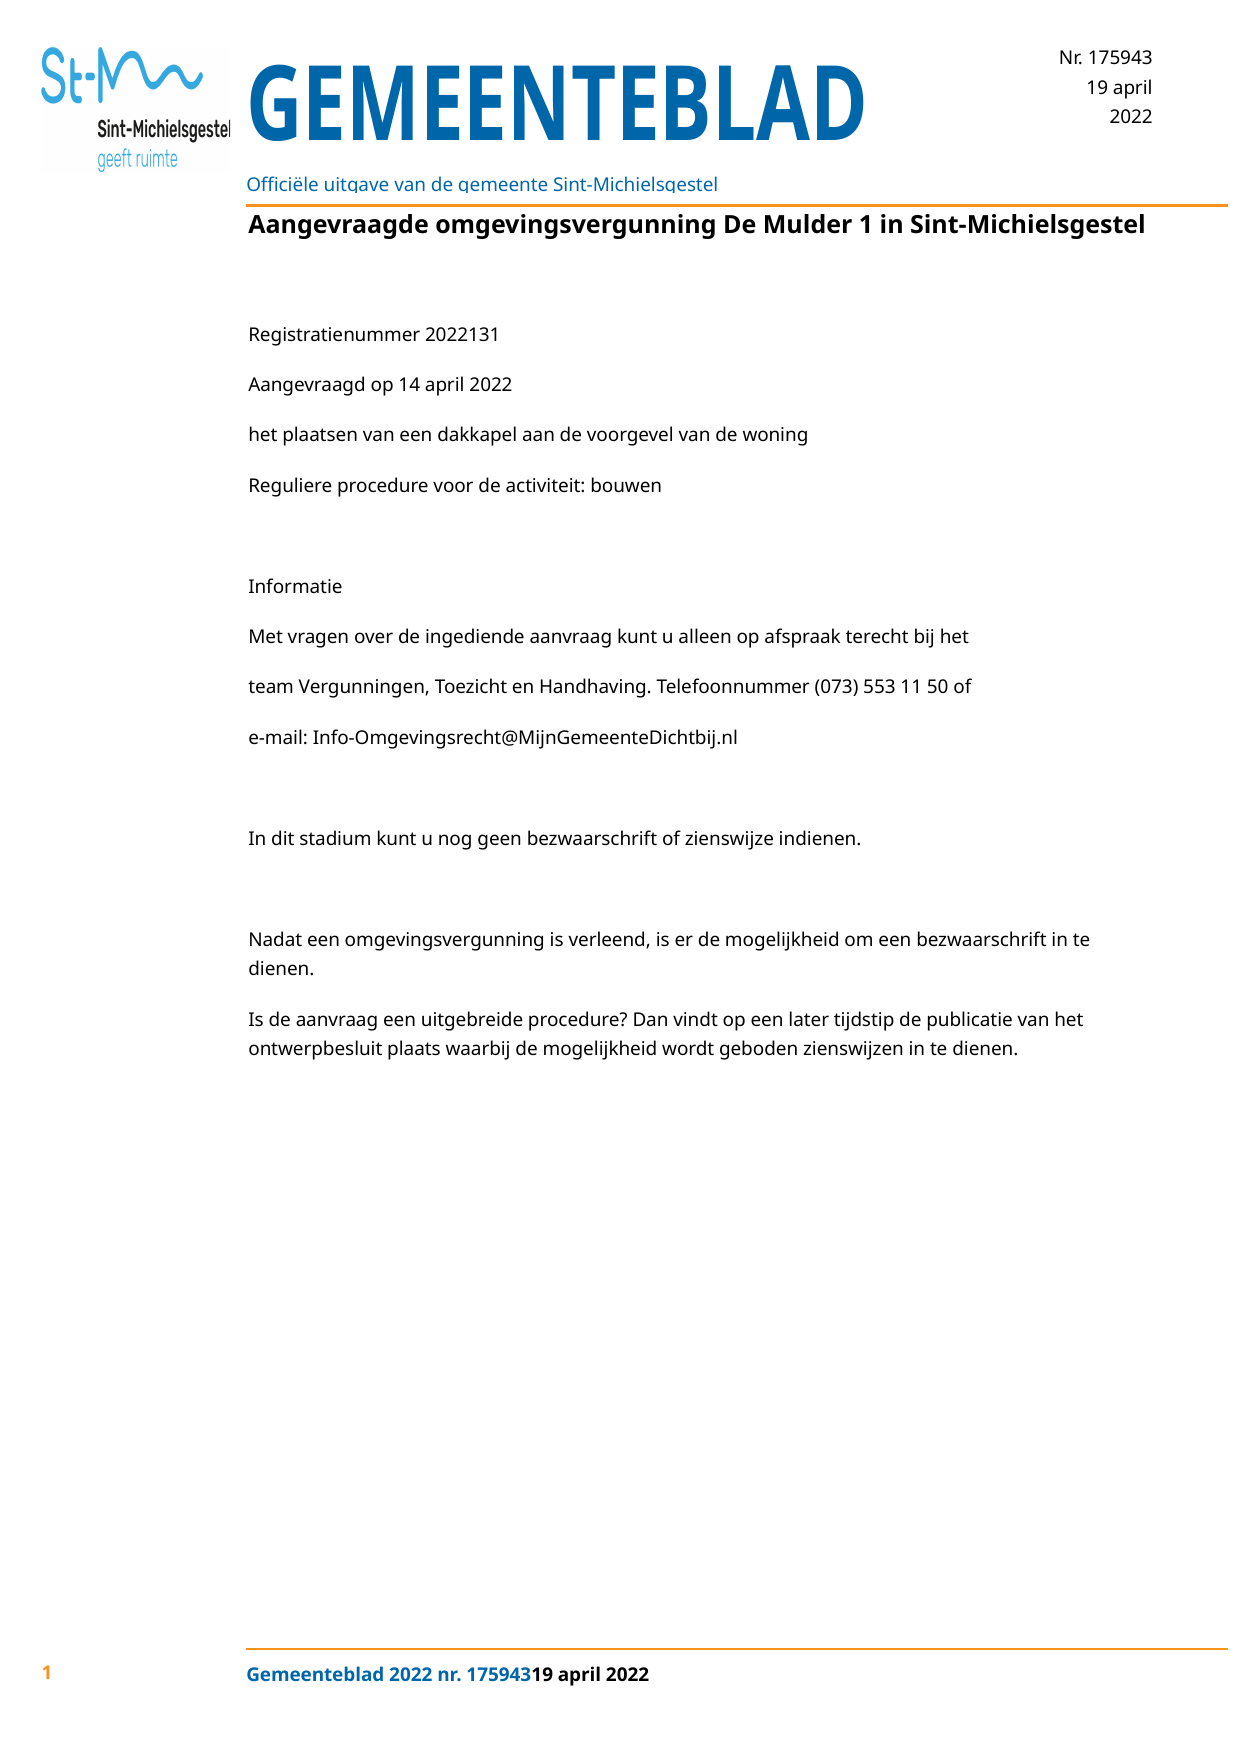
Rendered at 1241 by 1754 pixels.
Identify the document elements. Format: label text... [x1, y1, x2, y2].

text Registratienummer 2022131 [248, 321, 1152, 346]
text e-mail: Info-Omgevingsrecht@MijnGemeenteDichtbij.nl [248, 724, 1152, 750]
text In dit stadium kunt u nog geen bezwaarschrift of zienswijze indienen. [248, 825, 1152, 851]
text Nadat een omgevingsvergunning is verleend, is er de mogelijkheid om een bezwaarschrift in te dienen. [248, 926, 1152, 981]
picture [41, 47, 231, 172]
text Met vragen over de ingediende aanvraag kunt u alleen op afspraak terecht bij het [248, 623, 1152, 649]
text het plaatsen van een dakkapel aan de voorgevel van de woning [248, 422, 1152, 447]
text Is de aanvraag een uitgebreide procedure? Dan vindt op een later tijdstip de publicatie van het ontwerpbesluit plaats waarbij de mogelijkheid wordt geboden zienswijzen in te dienen. [248, 1006, 1152, 1061]
text Aangevraagd op 14 april 2022 [248, 371, 1152, 397]
text Aangevraagde omgevingsvergunning De Mulder 1 in Sint-Michielsgestel [248, 207, 1152, 241]
text Informatie [248, 573, 1152, 598]
text Reguliere procedure voor de activiteit: bouwen [248, 472, 1152, 498]
text team Vergunningen, Toezicht en Handhaving. Telefoonnummer (073) 553 11 50 of [248, 674, 1152, 699]
